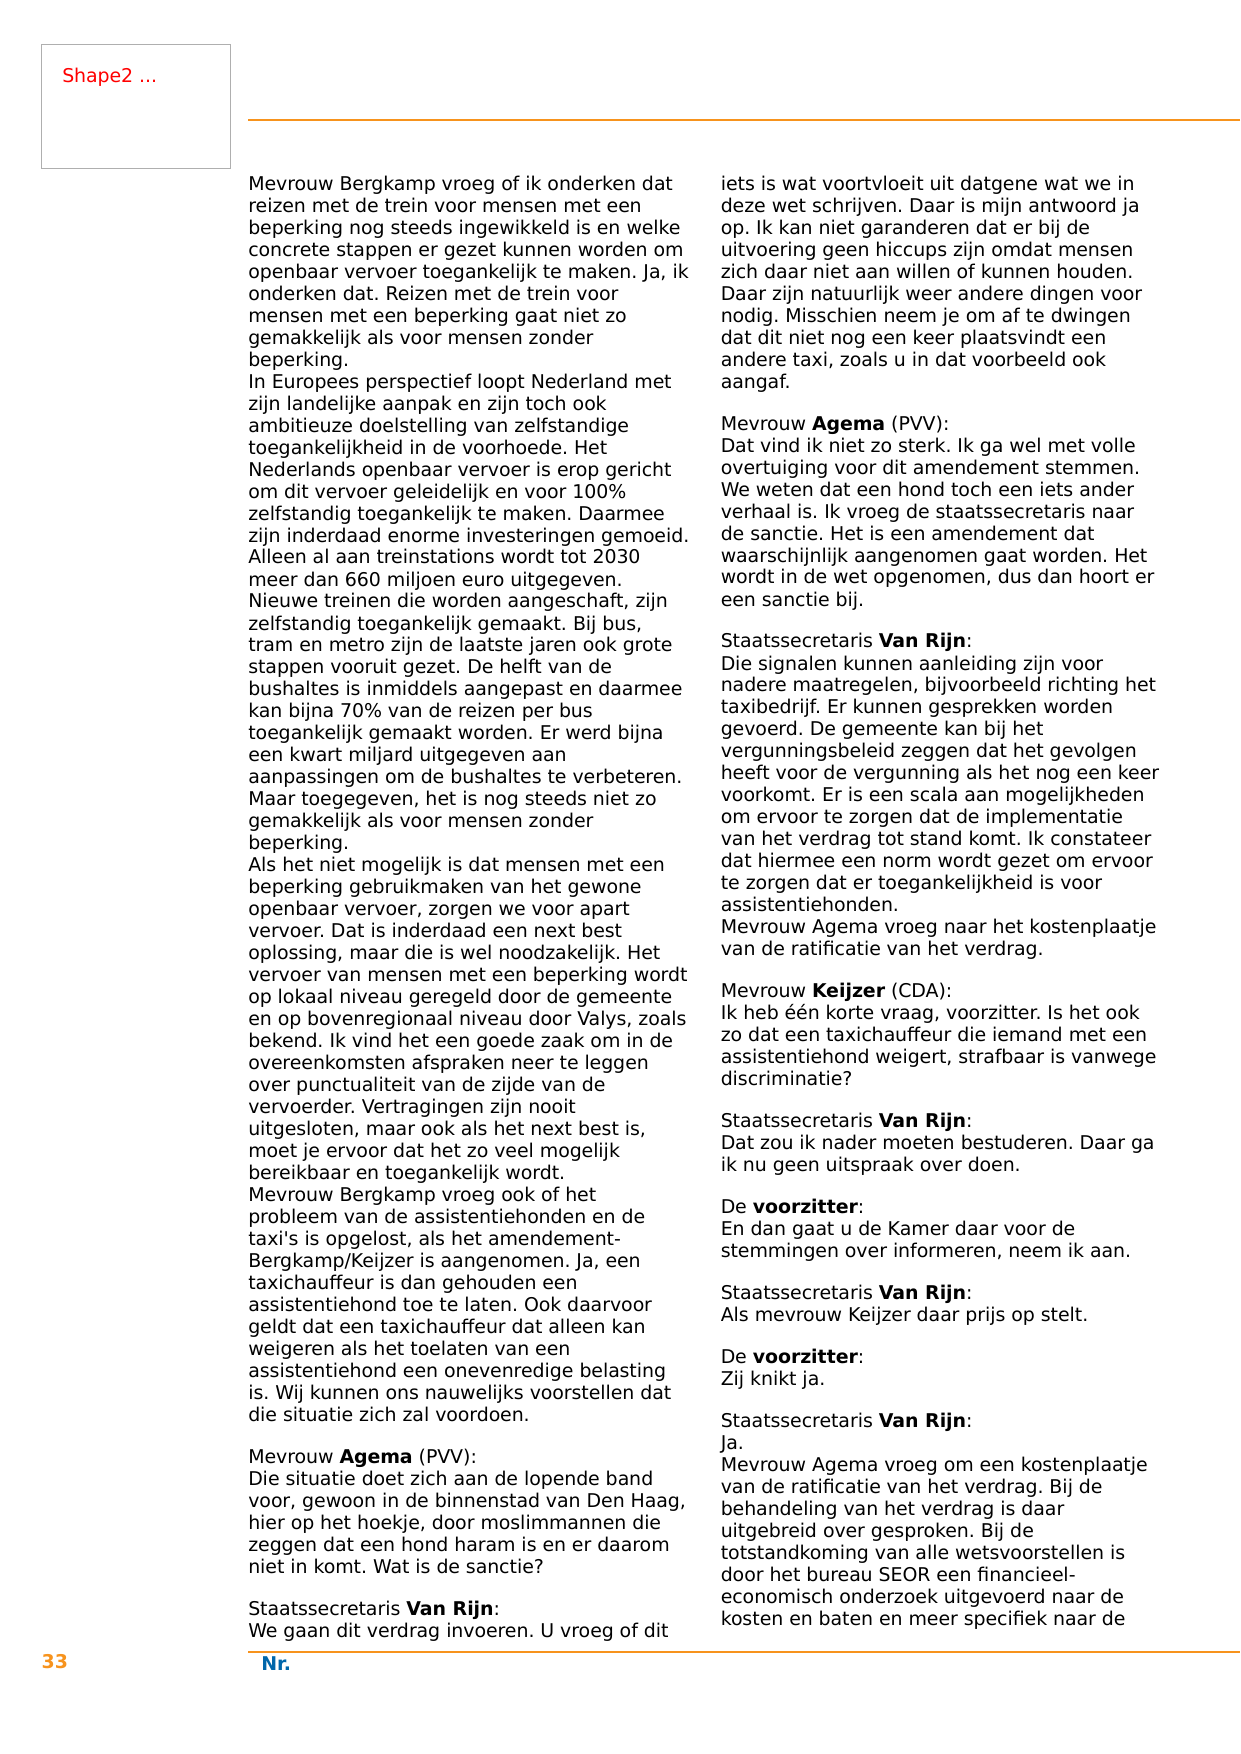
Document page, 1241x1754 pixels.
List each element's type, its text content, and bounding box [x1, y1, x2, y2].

text Mevrouw Agema vroeg naar het kostenplaatje van de ratificatie van het verdrag. [721, 916, 1163, 960]
text In Europees perspectief loopt Nederland met zijn landelijke aanpak en zijn toch ook ambitieuze doelstelling van zelfstandige toegankelijkheid in de voorhoede. Het Nederlands openbaar vervoer is erop gericht om dit vervoer geleidelijk en voor 100% zelfstandig toegankelijk te maken. Daarmee zijn inderdaad enorme investeringen gemoeid. Alleen al aan treinstations wordt tot 2030 meer dan 660 miljoen euro uitgegeven. Nieuwe treinen die worden aangeschaft, zijn zelfstandig toegankelijk gemaakt. Bij bus, tram en metro zijn de laatste jaren ook grote stappen vooruit gezet. De helft van de bushaltes is inmiddels aangepast en daarmee kan bijna 70% van de reizen per bus toegankelijk gemaakt worden. Er werd bijna een kwart miljard uitgegeven aan aanpassingen om de bushaltes te verbeteren. Maar toegegeven, het is nog steeds niet zo gemakkelijk als voor mensen zonder beperking. [248, 371, 691, 854]
text Die signalen kunnen aanleiding zijn voor nadere maatregelen, bijvoorbeeld richting het taxibedrijf. Er kunnen gesprekken worden gevoerd. De gemeente kan bij het vergunningsbeleid zeggen dat het gevolgen heeft voor de vergunning als het nog een keer voorkomt. Er is een scala aan mogelijkheden om ervoor te zorgen dat de implementatie van het verdrag tot stand komt. Ik constateer dat hiermee een norm wordt gezet om ervoor te zorgen dat er toegankelijkheid is voor assistentiehonden. [721, 652, 1163, 916]
text Dat zou ik nader moeten bestuderen. Daar ga ik nu geen uitspraak over doen. [721, 1132, 1163, 1176]
text Dat vind ik niet zo sterk. Ik ga wel met volle overtuiging voor dit amendement stemmen. We weten dat een hond toch een iets ander verhaal is. Ik vroeg de staatssecretaris naar de sanctie. Het is een amendement dat waarschijnlijk aangenomen gaat worden. Het wordt in de wet opgenomen, dus dan hoort er een sanctie bij. [721, 434, 1163, 610]
text Ja. [721, 1432, 1163, 1454]
text De voorzitter: [721, 1196, 1163, 1218]
text Staatssecretaris Van Rijn: [721, 1110, 1163, 1132]
text Mevrouw Bergkamp vroeg ook of het probleem van de assistentiehonden en de taxi's is opgelost, als het amendement-Bergkamp/Keijzer is aangenomen. Ja, een taxichauffeur is dan gehouden een assistentiehond toe te laten. Ook daarvoor geldt dat een taxichauffeur dat alleen kan weigeren als het toelaten van een assistentiehond een onevenredige belasting is. Wij kunnen ons nauwelijks voorstellen dat die situatie zich zal voordoen. [248, 1184, 691, 1426]
text Mevrouw Bergkamp vroeg of ik onderken dat reizen met de trein voor mensen met een beperking nog steeds ingewikkeld is en welke concrete stappen er gezet kunnen worden om openbaar vervoer toegankelijk te maken. Ja, ik onderken dat. Reizen met de trein voor mensen met een beperking gaat niet zo gemakkelijk als voor mensen zonder beperking. [248, 173, 691, 371]
text Staatssecretaris Van Rijn: [248, 1597, 691, 1619]
text Die situatie doet zich aan de lopende band voor, gewoon in de binnenstad van Den Haag, hier op het hoekje, door moslimmannen die zeggen dat een hond haram is en er daarom niet in komt. Wat is de sanctie? [248, 1468, 691, 1577]
text Mevrouw Agema (PVV): [248, 1446, 691, 1468]
text Staatssecretaris Van Rijn: [721, 1282, 1163, 1304]
text Als mevrouw Keijzer daar prijs op stelt. [721, 1304, 1163, 1326]
text Mevrouw Agema (PVV): [721, 413, 1163, 434]
text iets is wat voortvloeit uit datgene wat we in deze wet schrijven. Daar is mijn antwoord ja op. Ik kan niet garanderen dat er bij de uitvoering geen hiccups zijn omdat mensen zich daar niet aan willen of kunnen houden. Daar zijn natuurlijk weer andere dingen voor nodig. Misschien neem je om af te dwingen dat dit niet nog een keer plaatsvindt een andere taxi, zoals u in dat voorbeeld ook aangaf. [721, 173, 1163, 393]
text De voorzitter: [721, 1346, 1163, 1368]
text Zij knikt ja. [721, 1368, 1163, 1390]
text Ik heb één korte vraag, voorzitter. Is het ook zo dat een taxichauffeur die iemand met een assistentiehond weigert, strafbaar is vanwege discriminatie? [721, 1002, 1163, 1090]
text Mevrouw Agema vroeg om een kostenplaatje van de ratificatie van het verdrag. Bij de behandeling van het verdrag is daar uitgebreid over gesproken. Bij de totstandkoming van alle wetsvoorstellen is door het bureau SEOR een financieel-economisch onderzoek uitgevoerd naar de kosten en baten en meer specifiek naar de [721, 1454, 1163, 1629]
text En dan gaat u de Kamer daar voor de stemmingen over informeren, neem ik aan. [721, 1218, 1163, 1262]
text We gaan dit verdrag invoeren. U vroeg of dit [248, 1619, 691, 1641]
text Staatssecretaris Van Rijn: [721, 630, 1163, 652]
text Staatssecretaris Van Rijn: [721, 1410, 1163, 1432]
text Als het niet mogelijk is dat mensen met een beperking gebruikmaken van het gewone openbaar vervoer, zorgen we voor apart vervoer. Dat is inderdaad een next best oplossing, maar die is wel noodzakelijk. Het vervoer van mensen met een beperking wordt op lokaal niveau geregeld door de gemeente en op bovenregionaal niveau door Valys, zoals bekend. Ik vind het een goede zaak om in de overeenkomsten afspraken neer te leggen over punctualiteit van de zijde van de vervoerder. Vertragingen zijn nooit uitgesloten, maar ook als het next best is, moet je ervoor dat het zo veel mogelijk bereikbaar en toegankelijk wordt. [248, 854, 691, 1184]
text Mevrouw Keijzer (CDA): [721, 980, 1163, 1002]
